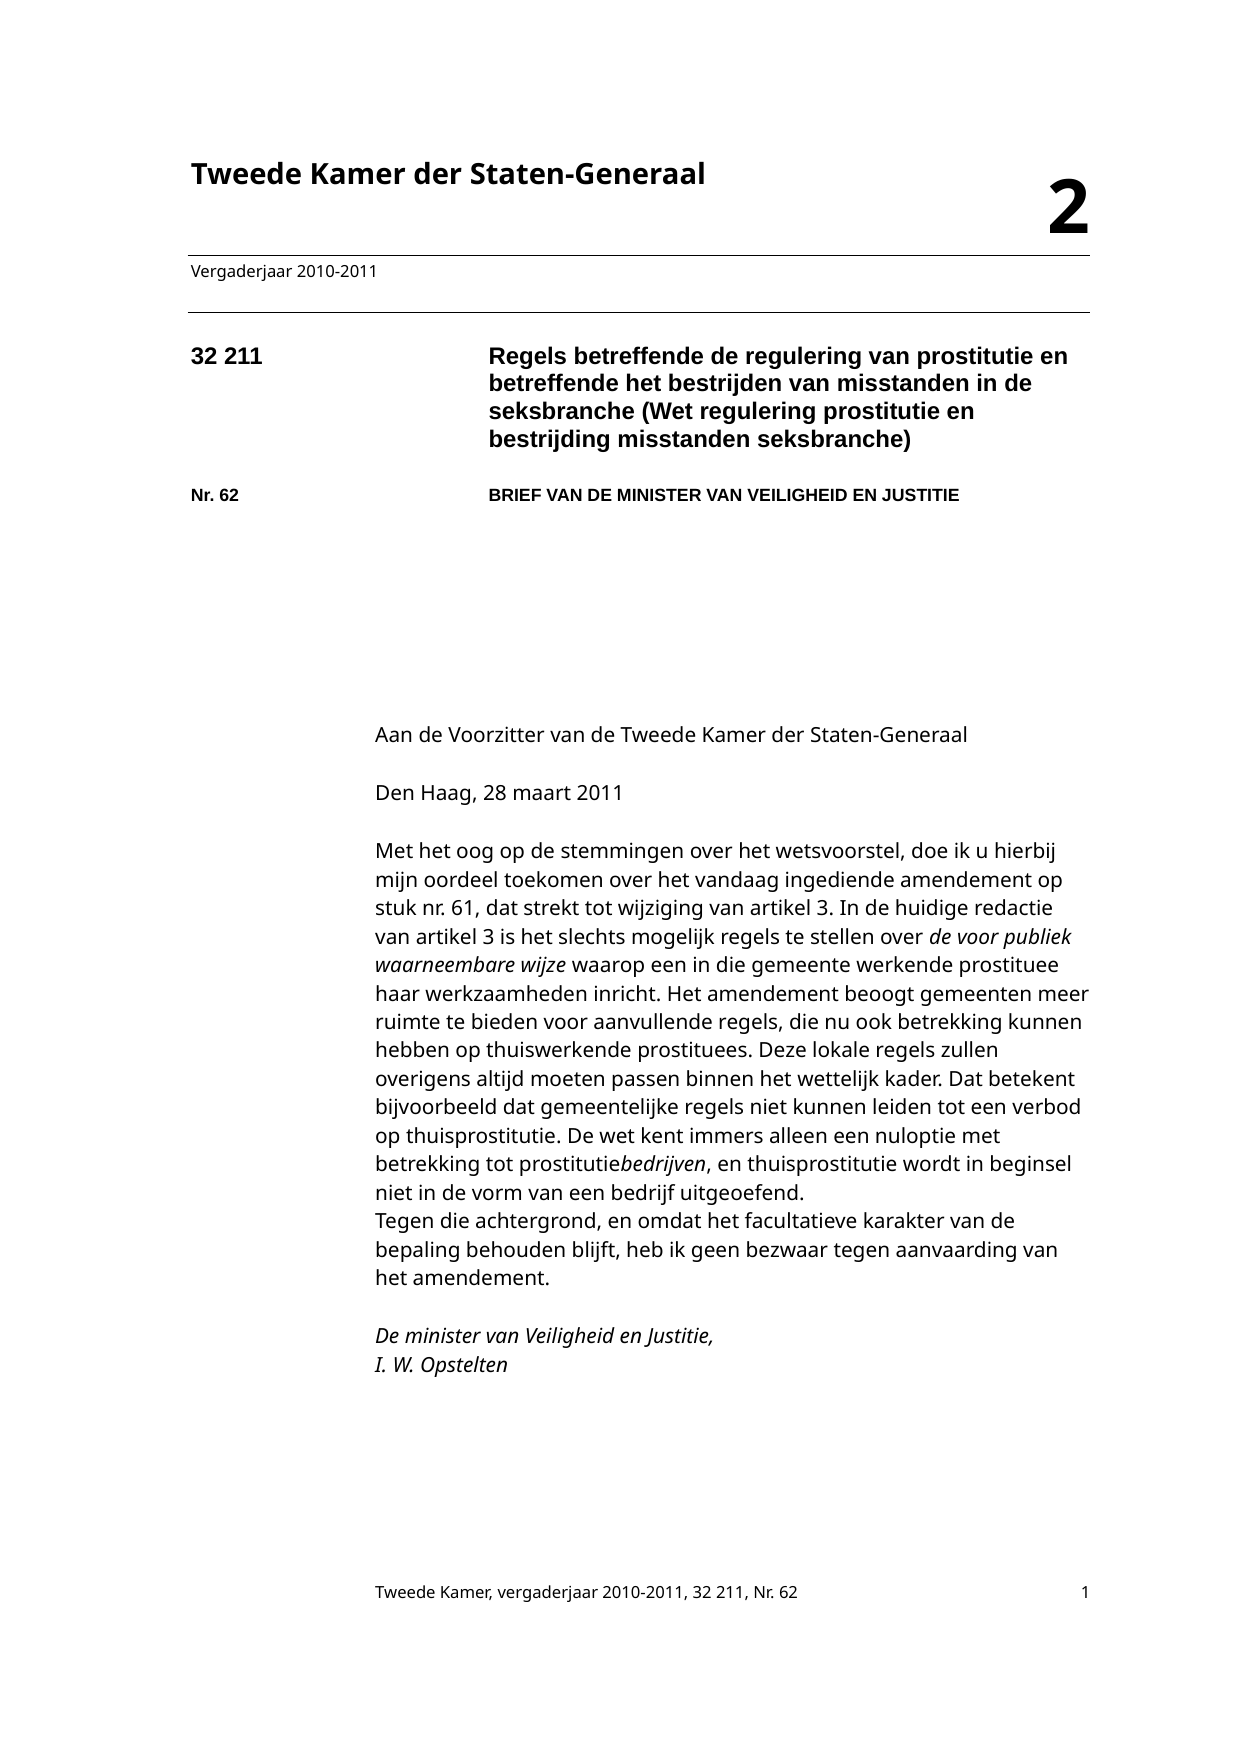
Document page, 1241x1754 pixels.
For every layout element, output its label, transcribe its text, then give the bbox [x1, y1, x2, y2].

table_cell BRIEF VAN DE MINISTER VAN VEILIGHEID EN JUSTITIE [485, 482, 1090, 601]
table_cell Regels betreffende de regulering van prostitutie en betreffende het bestrijden van misstanden in de seksbranche (Wet regulering prostitutie en bestrijding misstanden seksbranche) [485, 339, 1090, 482]
text Den Haag, 28 maart 2011 [375, 778, 1090, 807]
text De minister van Veiligheid en Justitie, [375, 1322, 1090, 1350]
table_cell Vergaderjaar 2010-2011 [188, 256, 485, 312]
table_header 2 [910, 150, 1090, 255]
table_cell [485, 313, 1090, 339]
table_cell [485, 256, 1090, 312]
table_header Tweede Kamer der Staten-Generaal [188, 150, 909, 255]
text I. W. Opstelten [375, 1350, 1090, 1378]
text Aan de Voorzitter van de Tweede Kamer der Staten-Generaal [375, 720, 1090, 748]
text Met het oog op de stemmingen over het wetsvoorstel, doe ik u hierbij mijn oordeel toekomen over het vandaag ingediende amendement op stuk nr. 61, dat strekt tot wijziging van artikel 3. In de huidige redactie van artikel 3 is het slechts mogelijk regels te stellen over de voor publiek waarneembare wijze waarop een in die gemeente werkende prostituee haar werkzaamheden inricht. Het amendement beoogt gemeenten meer ruimte te bieden voor aanvullende regels, die nu ook betrekking kunnen hebben op thuiswerkende prostituees. Deze lokale regels zullen overigens altijd moeten passen binnen het wettelijk kader. Dat betekent bijvoorbeeld dat gemeentelijke regels niet kunnen leiden tot een verbod op thuisprostitutie. De wet kent immers alleen een nuloptie met betrekking tot prostitutiebedrijven, en thuisprostitutie wordt in beginsel niet in de vorm van een bedrijf uitgeoefend. [375, 837, 1090, 1206]
table_cell Nr. 62 [188, 482, 485, 601]
table_cell [188, 313, 485, 339]
table_cell 32 211 [188, 339, 485, 482]
text Tegen die achtergrond, en omdat het facultatieve karakter van de bepaling behouden blijft, heb ik geen bezwaar tegen aanvaarding van het amendement. [375, 1206, 1090, 1292]
